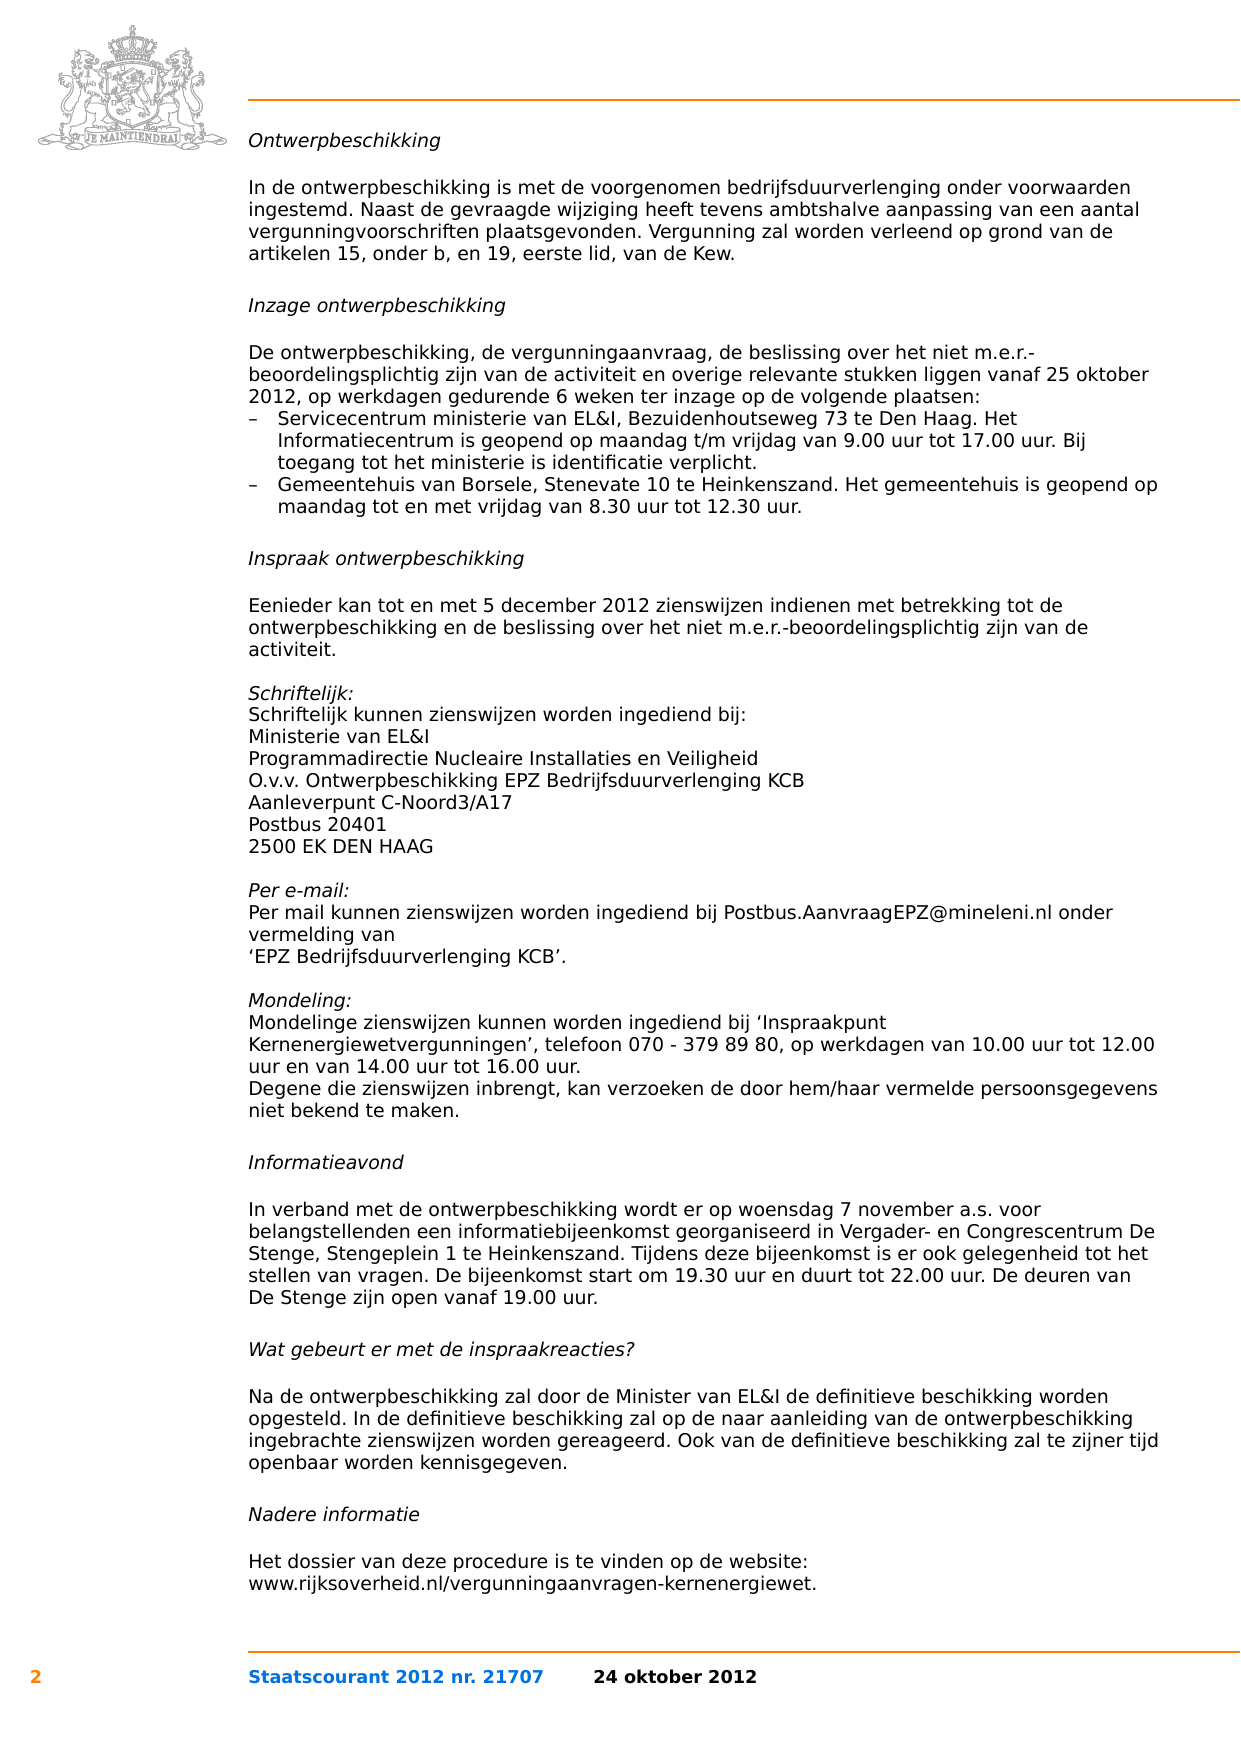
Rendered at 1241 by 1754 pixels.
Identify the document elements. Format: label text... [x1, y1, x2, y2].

text 2500 EK DEN HAAG [248, 836, 1163, 858]
text Postbus 20401 [248, 814, 1163, 836]
text Ministerie van EL&I [248, 726, 1163, 748]
text Schriftelijk: [248, 682, 1163, 704]
text – Servicecentrum ministerie van EL&I, Bezuidenhoutseweg 73 te Den Haag. Het Informatiecentrum is geopend op maandag t/m vrijdag van 9.00 uur tot 17.00 uur. Bij toegang tot het ministerie is identificatie verplicht. [248, 408, 1163, 474]
text Per mail kunnen zienswijzen worden ingediend bij Postbus.AanvraagEPZ@mineleni.nl onder vermelding van [248, 902, 1163, 946]
subtitle Informatieavond [248, 1152, 1163, 1174]
text www.rijksoverheid.nl/vergunningaanvragen-kernenergiewet. [248, 1572, 1163, 1594]
text Per e-mail: [248, 880, 1163, 902]
text Mondelinge zienswijzen kunnen worden ingediend bij ‘Inspraakpunt Kernenergiewetvergunningen’, telefoon 070 - 379 89 80, op werkdagen van 10.00 uur tot 12.00 uur en van 14.00 uur tot 16.00 uur. [248, 1012, 1163, 1078]
text Aanleverpunt C-Noord3/A17 [248, 792, 1163, 814]
text Degene die zienswijzen inbrengt, kan verzoeken de door hem/haar vermelde persoonsgegevens niet bekend te maken. [248, 1078, 1163, 1122]
subtitle Inspraak ontwerpbeschikking [248, 548, 1163, 569]
text Programmadirectie Nucleaire Installaties en Veiligheid [248, 748, 1163, 770]
text In verband met de ontwerpbeschikking wordt er op woensdag 7 november a.s. voor belangstellenden een informatiebijeenkomst georganiseerd in Vergader- en Congrescentrum De Stenge, Stengeplein 1 te Heinkenszand. Tijdens deze bijeenkomst is er ook gelegenheid tot het stellen van vragen. De bijeenkomst start om 19.30 uur en duurt tot 22.00 uur. De deuren van De Stenge zijn open vanaf 19.00 uur. [248, 1199, 1163, 1309]
text Schriftelijk kunnen zienswijzen worden ingediend bij: [248, 704, 1163, 726]
text O.v.v. Ontwerpbeschikking EPZ Bedrijfsduurverlenging KCB [248, 770, 1163, 792]
text Na de ontwerpbeschikking zal door de Minister van EL&I de definitieve beschikking worden opgesteld. In de definitieve beschikking zal op de naar aanleiding van de ontwerpbeschikking ingebrachte zienswijzen worden gereageerd. Ook van de definitieve beschikking zal te zijner tijd openbaar worden kennisgegeven. [248, 1386, 1163, 1473]
text De ontwerpbeschikking, de vergunningaanvraag, de beslissing over het niet m.e.r.-beoordelingsplichtig zijn van de activiteit en overige relevante stukken liggen vanaf 25 oktober 2012, op werkdagen gedurende 6 weken ter inzage op de volgende plaatsen: [248, 342, 1163, 408]
text Het dossier van deze procedure is te vinden op de website: [248, 1551, 1163, 1572]
text ‘EPZ Bedrijfsduurverlenging KCB’. [248, 946, 1163, 968]
subtitle Nadere informatie [248, 1503, 1163, 1526]
text In de ontwerpbeschikking is met de voorgenomen bedrijfsduurverlenging onder voorwaarden ingestemd. Naast de gevraagde wijziging heeft tevens ambtshalve aanpassing van een aantal vergunningvoorschriften plaatsgevonden. Vergunning zal worden verleend op grond van de artikelen 15, onder b, en 19, eerste lid, van de Kew. [248, 177, 1163, 265]
subtitle Inzage ontwerpbeschikking [248, 295, 1163, 317]
text Eenieder kan tot en met 5 december 2012 zienswijzen indienen met betrekking tot de ontwerpbeschikking en de beslissing over het niet m.e.r.-beoordelingsplichtig zijn van de activiteit. [248, 594, 1163, 661]
text Mondeling: [248, 990, 1163, 1012]
subtitle Wat gebeurt er met de inspraakreacties? [248, 1339, 1163, 1361]
text – Gemeentehuis van Borsele, Stenevate 10 te Heinkenszand. Het gemeentehuis is geopend op maandag tot en met vrijdag van 8.30 uur tot 12.30 uur. [248, 474, 1163, 518]
picture [38, 25, 227, 150]
subtitle Ontwerpbeschikking [248, 130, 1163, 152]
